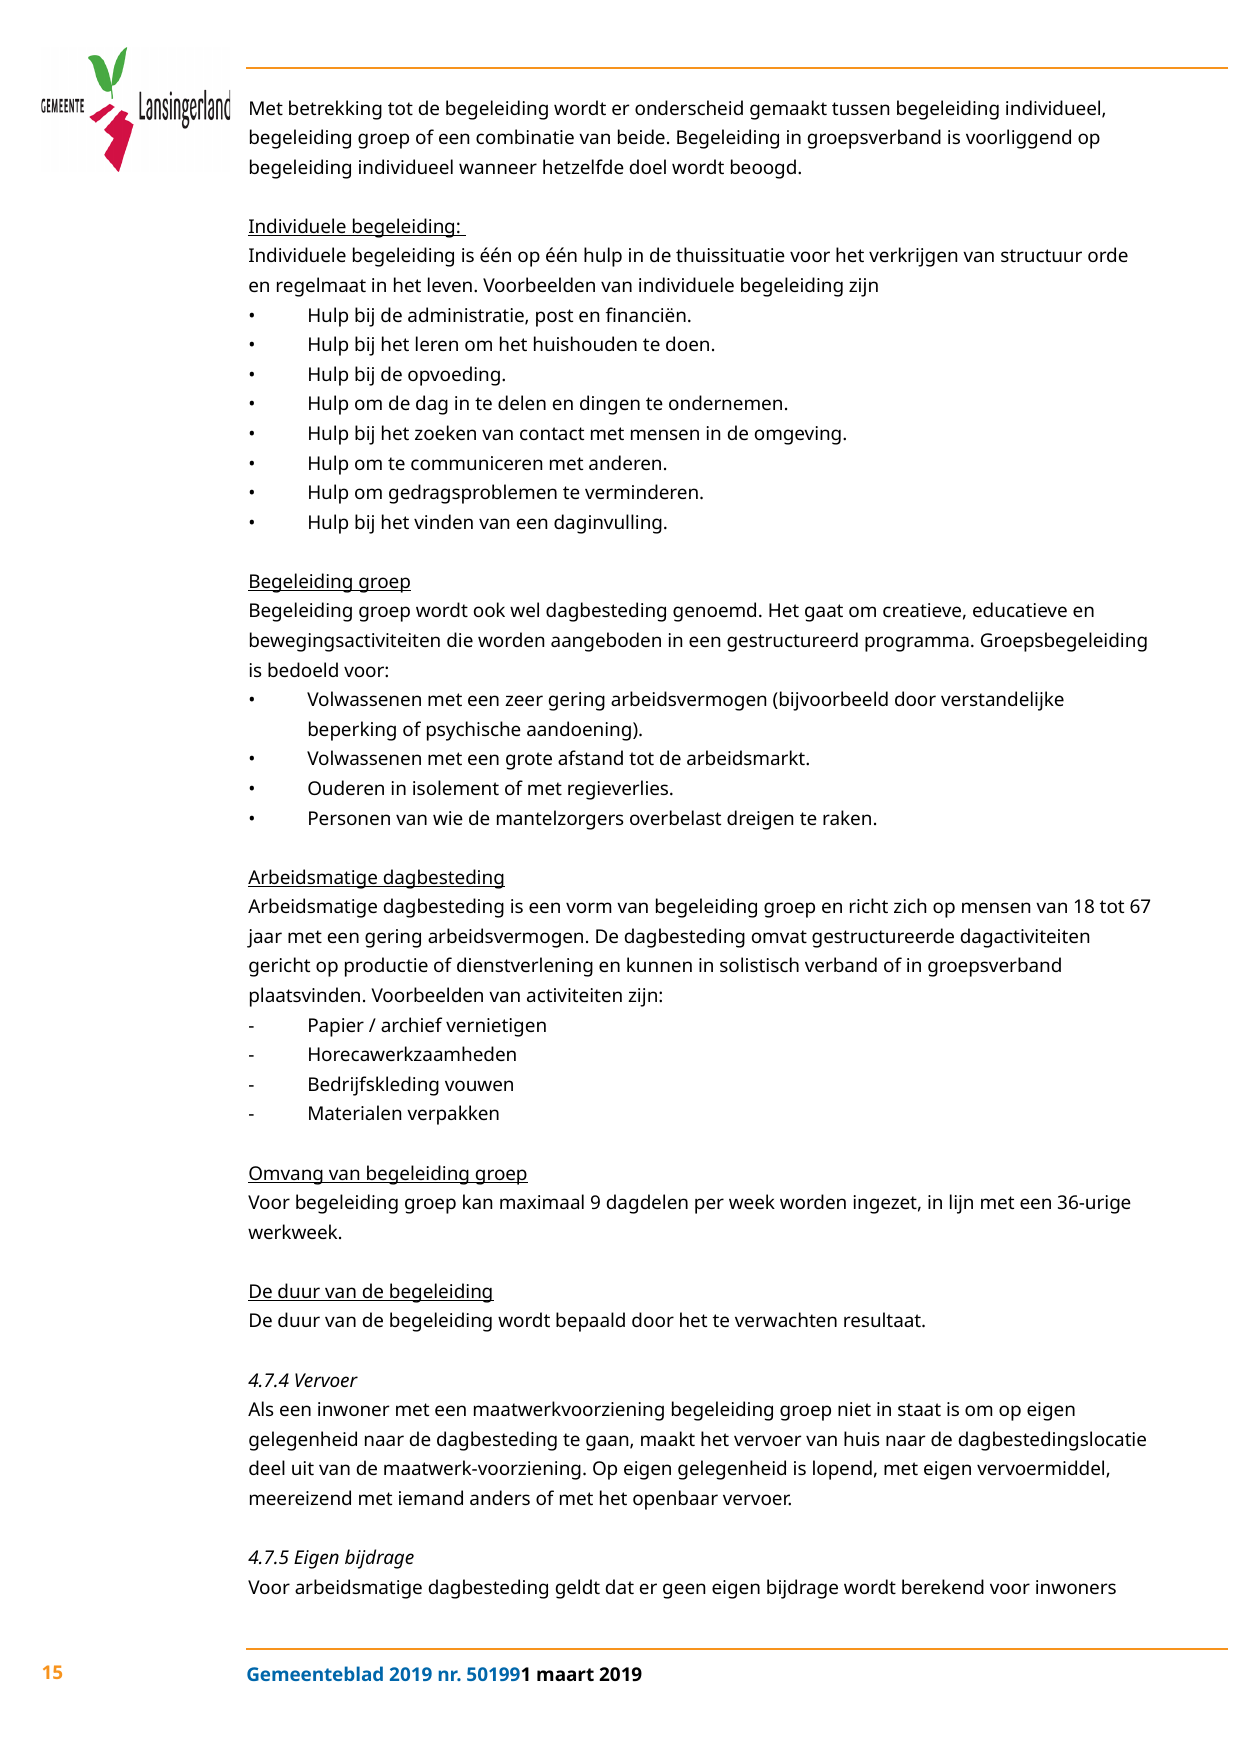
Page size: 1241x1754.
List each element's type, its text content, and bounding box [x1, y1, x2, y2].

list Personen van wie de mantelzorgers overbelast dreigen te raken. [248, 805, 1152, 831]
list Volwassenen met een zeer gering arbeidsvermogen (bijvoorbeeld door verstandelijke beperking of psychische aandoening). [248, 686, 1152, 742]
text Arbeidsmatige dagbesteding [248, 864, 1152, 890]
text Omvang van begeleiding groep [248, 1160, 1152, 1186]
list Bedrijfskleding vouwen [248, 1071, 1152, 1097]
text Begeleiding groep [248, 568, 1152, 594]
text Individuele begeleiding: [248, 213, 1152, 239]
list Papier / archief vernietigen [248, 1012, 1152, 1038]
picture [41, 47, 231, 172]
text Als een inwoner met een maatwerkvoorziening begeleiding groep niet in staat is om op eigen gelegenheid naar de dagbesteding te gaan, maakt het vervoer van huis naar de dagbestedingslocatie deel uit van de maatwerk-voorziening. Op eigen gelegenheid is lopend, met eigen vervoermiddel, meereizend met iemand anders of met het openbaar vervoer. [248, 1396, 1152, 1511]
text Begeleiding groep wordt ook wel dagbesteding genoemd. Het gaat om creatieve, educatieve en bewegingsactiviteiten die worden aangeboden in een gestructureerd programma. Groepsbegeleiding is bedoeld voor: [248, 598, 1152, 683]
list Hulp bij het zoeken van contact met mensen in de omgeving. [248, 420, 1152, 446]
list Hulp bij de opvoeding. [248, 361, 1152, 387]
text 4.7.5 Eigen bijdrage [248, 1544, 1152, 1570]
list Hulp bij de administratie, post en financiën. [248, 302, 1152, 328]
text De duur van de begeleiding wordt bepaald door het te verwachten resultaat. [248, 1308, 1152, 1333]
list Ouderen in isolement of met regieverlies. [248, 775, 1152, 801]
text Individuele begeleiding is één op één hulp in de thuissituatie voor het verkrijgen van structuur orde en regelmaat in het leven. Voorbeelden van individuele begeleiding zijn [248, 243, 1152, 298]
list Hulp bij het leren om het huishouden te doen. [248, 331, 1152, 357]
list Hulp bij het vinden van een daginvulling. [248, 509, 1152, 535]
text 4.7.4 Vervoer [248, 1367, 1152, 1393]
list Hulp om de dag in te delen en dingen te ondernemen. [248, 391, 1152, 416]
list Materialen verpakken [248, 1101, 1152, 1126]
list Hulp om te communiceren met anderen. [248, 450, 1152, 476]
text De duur van de begeleiding [248, 1278, 1152, 1304]
list Horecawerkzaamheden [248, 1041, 1152, 1067]
text Voor arbeidsmatige dagbesteding geldt dat er geen eigen bijdrage wordt berekend voor inwoners [248, 1574, 1152, 1600]
text Arbeidsmatige dagbesteding is een vorm van begeleiding groep en richt zich op mensen van 18 tot 67 jaar met een gering arbeidsvermogen. De dagbesteding omvat gestructureerde dagactiviteiten gericht op productie of dienstverlening en kunnen in solistisch verband of in groepsverband plaatsvinden. Voorbeelden van activiteiten zijn: [248, 893, 1152, 1008]
text Met betrekking tot de begeleiding wordt er onderscheid gemaakt tussen begeleiding individueel, begeleiding groep of een combinatie van beide. Begeleiding in groepsverband is voorliggend op begeleiding individueel wanneer hetzelfde doel wordt beoogd. [248, 95, 1152, 180]
list Hulp om gedragsproblemen te verminderen. [248, 479, 1152, 505]
text Voor begeleiding groep kan maximaal 9 dagdelen per week worden ingezet, in lijn met een 36-urige werkweek. [248, 1189, 1152, 1245]
list Volwassenen met een grote afstand tot de arbeidsmarkt. [248, 746, 1152, 771]
